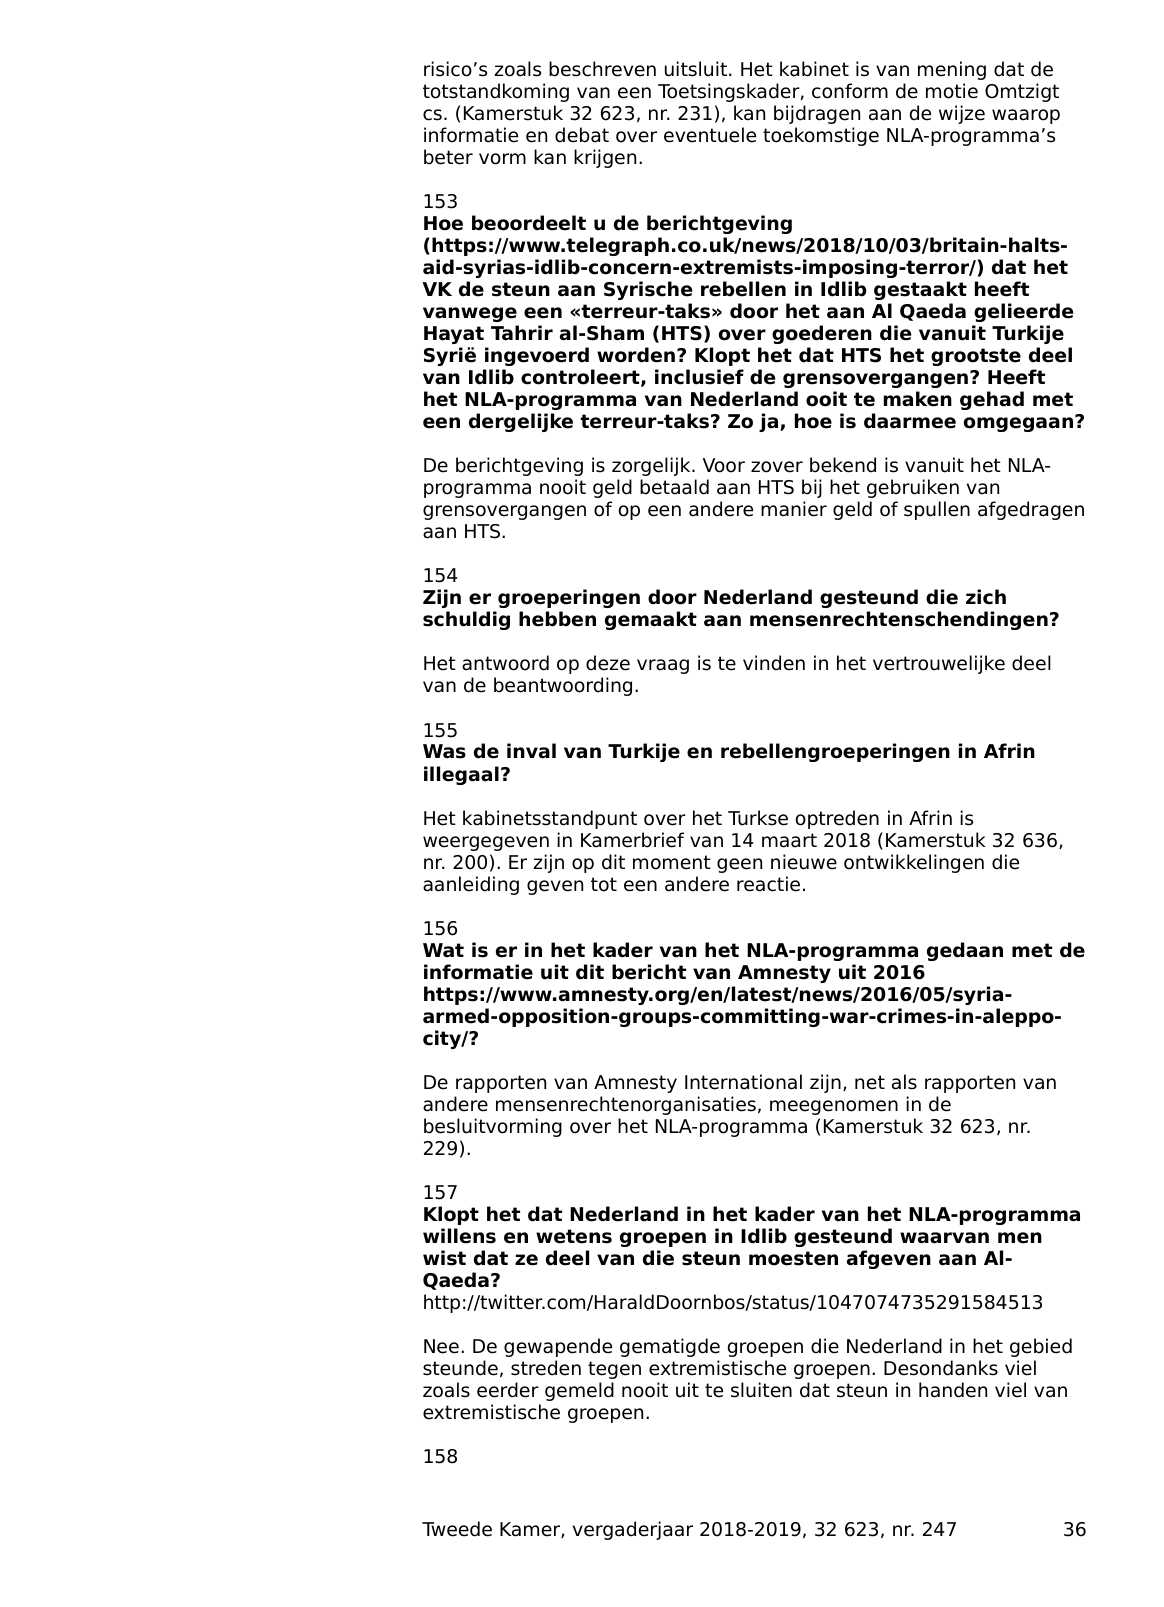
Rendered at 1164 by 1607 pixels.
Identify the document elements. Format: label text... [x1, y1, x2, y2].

text 154 [422, 565, 1087, 587]
text risico’s zoals beschreven uitsluit. Het kabinet is van mening dat de totstandkoming van een Toetsingskader, conform de motie Omtzigt cs. (Kamerstuk 32 623, nr. 231), kan bijdragen aan de wijze waarop informatie en debat over eventuele toekomstige NLA-programma’s beter vorm kan krijgen. [422, 59, 1087, 169]
text Het antwoord op deze vraag is te vinden in het vertrouwelijke deel van de beantwoording. [422, 653, 1087, 697]
text 157 [422, 1182, 1087, 1204]
text Nee. De gewapende gematigde groepen die Nederland in het gebied steunde, streden tegen extremistische groepen. Desondanks viel zoals eerder gemeld nooit uit te sluiten dat steun in handen viel van extremistische groepen. [422, 1336, 1087, 1424]
text Hoe beoordeelt u de berichtgeving (https://www.telegraph.co.uk/news/2018/10/03/britain-halts-aid-syrias-idlib-concern-extremists-imposing-terror/) dat het VK de steun aan Syrische rebellen in Idlib gestaakt heeft vanwege een «terreur-taks» door het aan Al Qaeda gelieerde Hayat Tahrir al-Sham (HTS) over goederen die vanuit Turkije Syrië ingevoerd worden? Klopt het dat HTS het grootste deel van Idlib controleert, inclusief de grensovergangen? Heeft het NLA-programma van Nederland ooit te maken gehad met een dergelijke terreur-taks? Zo ja, hoe is daarmee omgegaan? [422, 213, 1087, 433]
text 158 [422, 1446, 1087, 1468]
text De rapporten van Amnesty International zijn, net als rapporten van andere mensenrechtenorganisaties, meegenomen in de besluitvorming over het NLA-programma (Kamerstuk 32 623, nr. 229). [422, 1072, 1087, 1160]
text 153 [422, 191, 1087, 213]
text De berichtgeving is zorgelijk. Voor zover bekend is vanuit het NLA-programma nooit geld betaald aan HTS bij het gebruiken van grensovergangen of op een andere manier geld of spullen afgedragen aan HTS. [422, 455, 1087, 543]
text Het kabinetsstandpunt over het Turkse optreden in Afrin is weergegeven in Kamerbrief van 14 maart 2018 (Kamerstuk 32 636, nr. 200). Er zijn op dit moment geen nieuwe ontwikkelingen die aanleiding geven tot een andere reactie. [422, 808, 1087, 896]
text Was de inval van Turkije en rebellengroeperingen in Afrin illegaal? [422, 741, 1087, 785]
text Zijn er groeperingen door Nederland gesteund die zich schuldig hebben gemaakt aan mensenrechtenschendingen? [422, 587, 1087, 631]
text Klopt het dat Nederland in het kader van het NLA-programma willens en wetens groepen in Idlib gesteund waarvan men wist dat ze deel van die steun moesten afgeven aan Al-Qaeda? http://twitter.com/HaraldDoornbos/status/1047074735291584513 [422, 1204, 1087, 1314]
text Wat is er in het kader van het NLA-programma gedaan met de informatie uit dit bericht van Amnesty uit 2016 https://www.amnesty.org/en/latest/news/2016/05/syria-armed-opposition-groups-committing-war-crimes-in-aleppo-city/? [422, 940, 1087, 1049]
text 155 [422, 719, 1087, 741]
text 156 [422, 918, 1087, 940]
